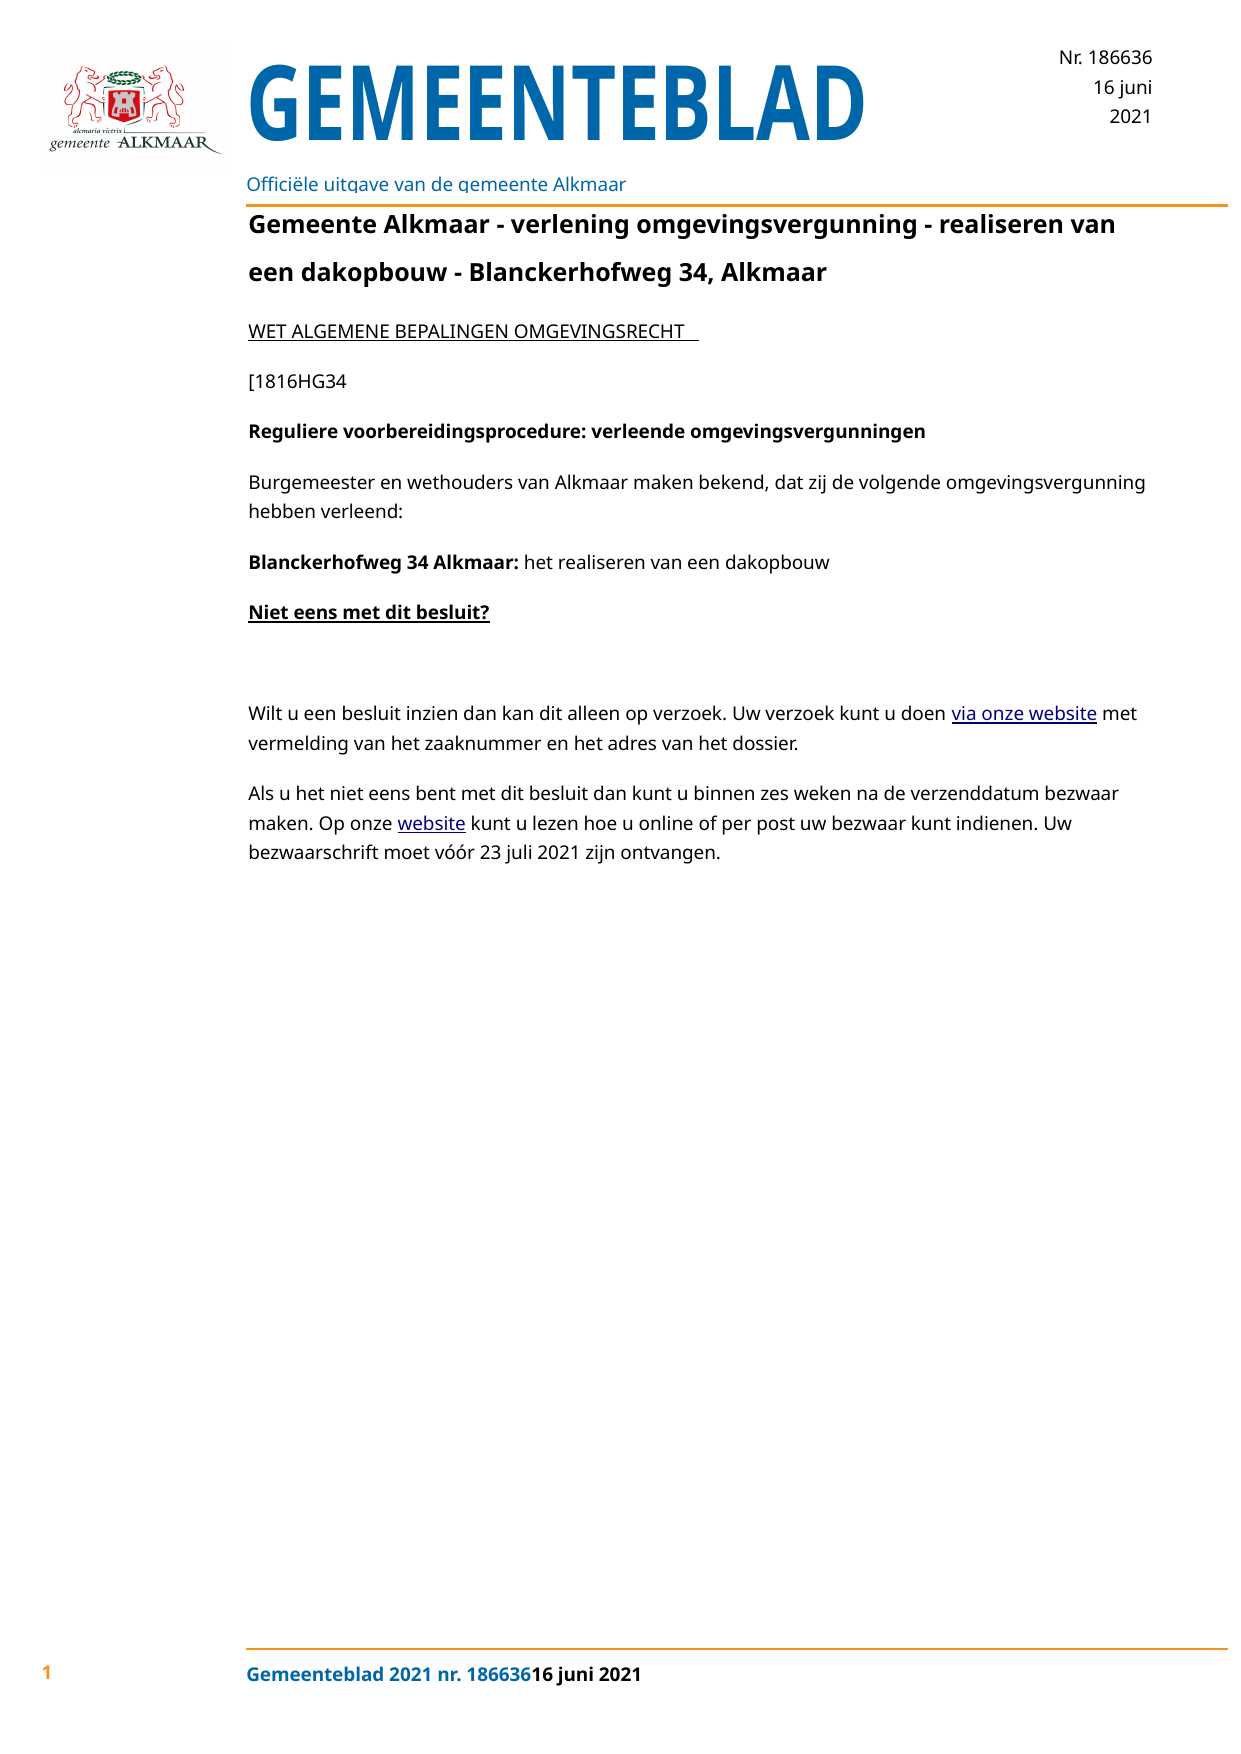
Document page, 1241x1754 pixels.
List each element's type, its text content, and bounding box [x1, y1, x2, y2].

text Wilt u een besluit inzien dan kan dit alleen op verzoek. Uw verzoek kunt u doen via onze website met vermelding van het zaaknummer en het adres van het dossier. [248, 700, 1152, 756]
text Als u het niet eens bent met dit besluit dan kunt u binnen zes weken na de verzenddatum bezwaar maken. Op onze website kunt u lezen hoe u online of per post uw bezwaar kunt indienen. Uw bezwaarschrift moet vóór 23 juli 2021 zijn ontvangen. [248, 780, 1152, 865]
text Burgemeester en wethouders van Alkmaar maken bekend, dat zij de volgende omgevingsvergunning hebben verleend: [248, 469, 1152, 524]
text WET ALGEMENE BEPALINGEN OMGEVINGSRECHT [248, 318, 1152, 344]
text [1816HG34 [248, 368, 1152, 394]
text Gemeente Alkmaar - verlening omgevingsvergunning - realiseren van een dakopbouw - Blanckerhofweg 34, Alkmaar [248, 207, 1152, 288]
text Reguliere voorbereidingsprocedure: verleende omgevingsvergunningen [248, 419, 1152, 444]
text Niet eens met dit besluit? [248, 599, 1152, 625]
text Blanckerhofweg 34 Alkmaar: het realiseren van een dakopbouw [248, 549, 1152, 575]
picture [41, 47, 231, 172]
